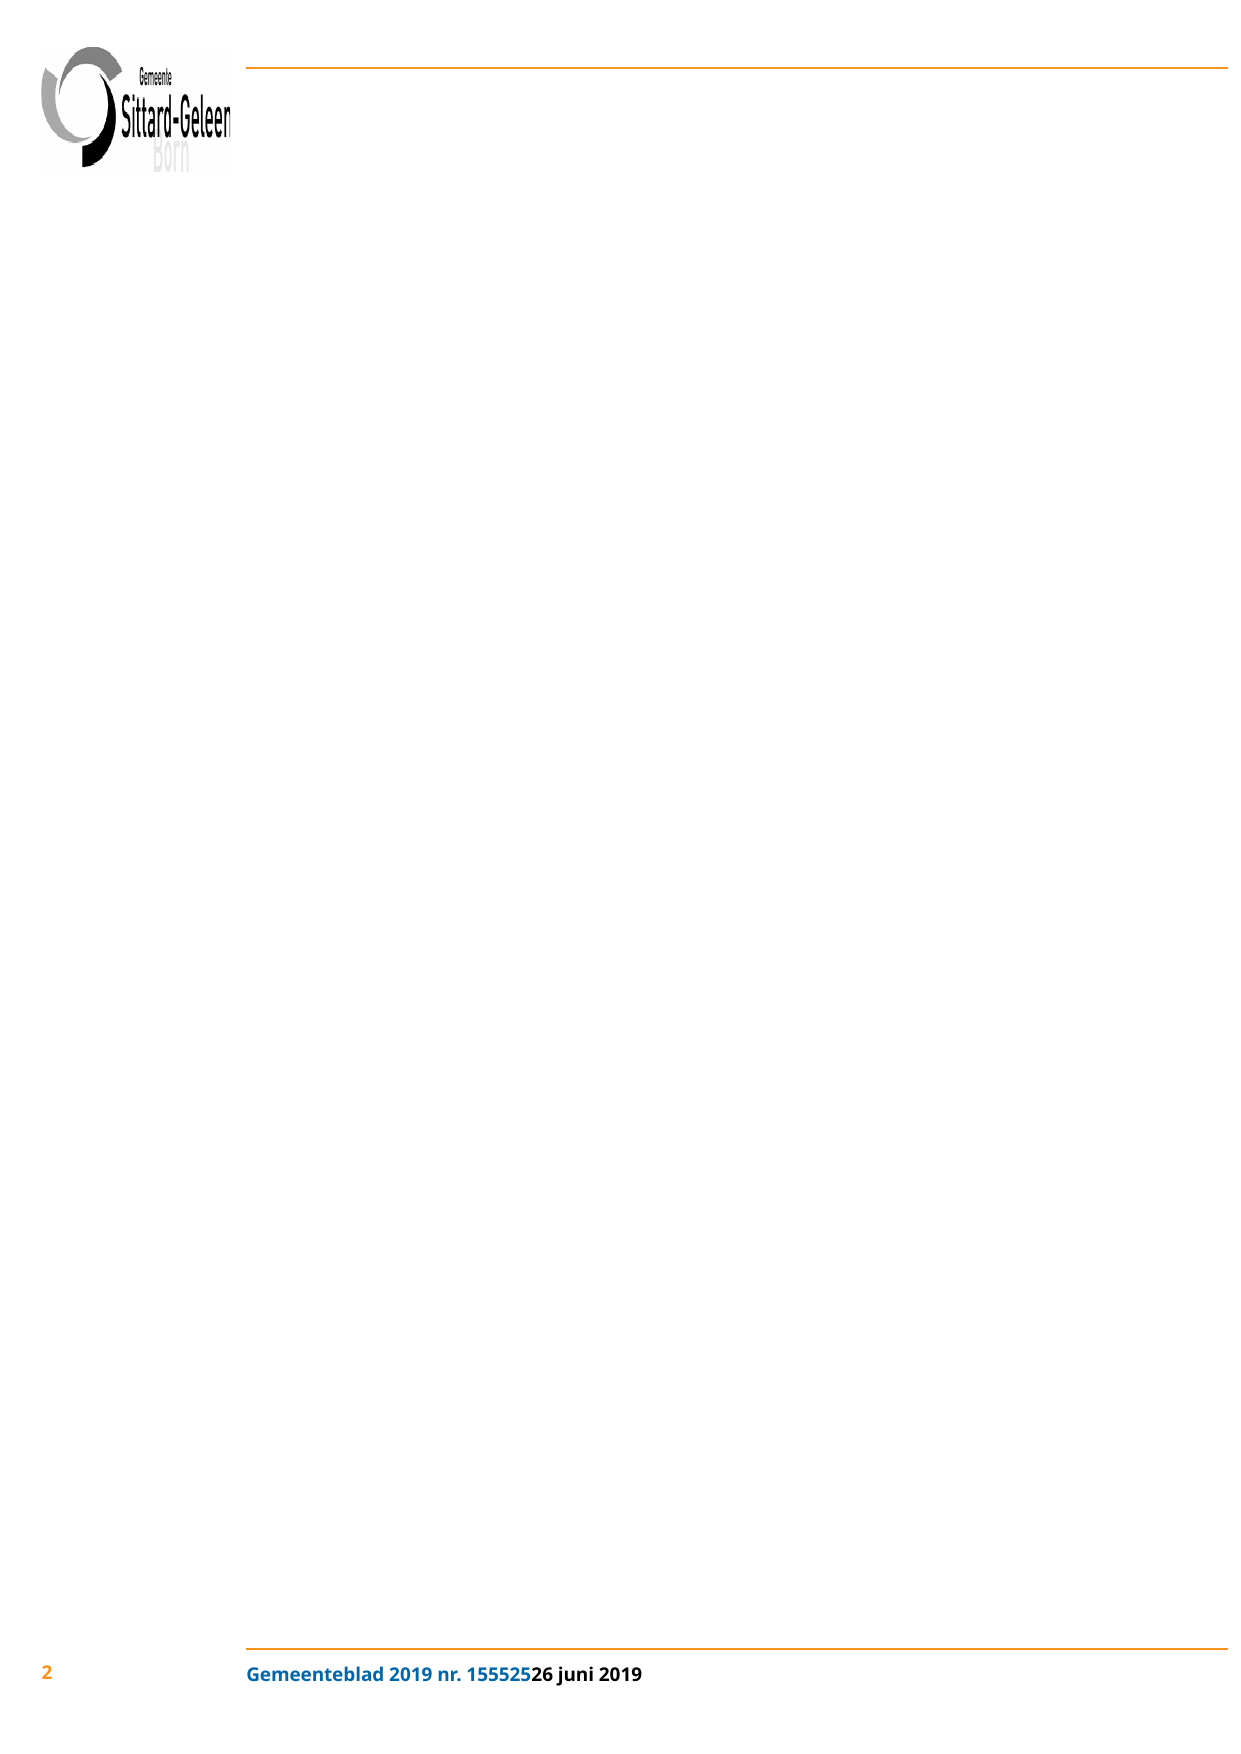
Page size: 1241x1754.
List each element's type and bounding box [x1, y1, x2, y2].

picture [41, 47, 231, 172]
